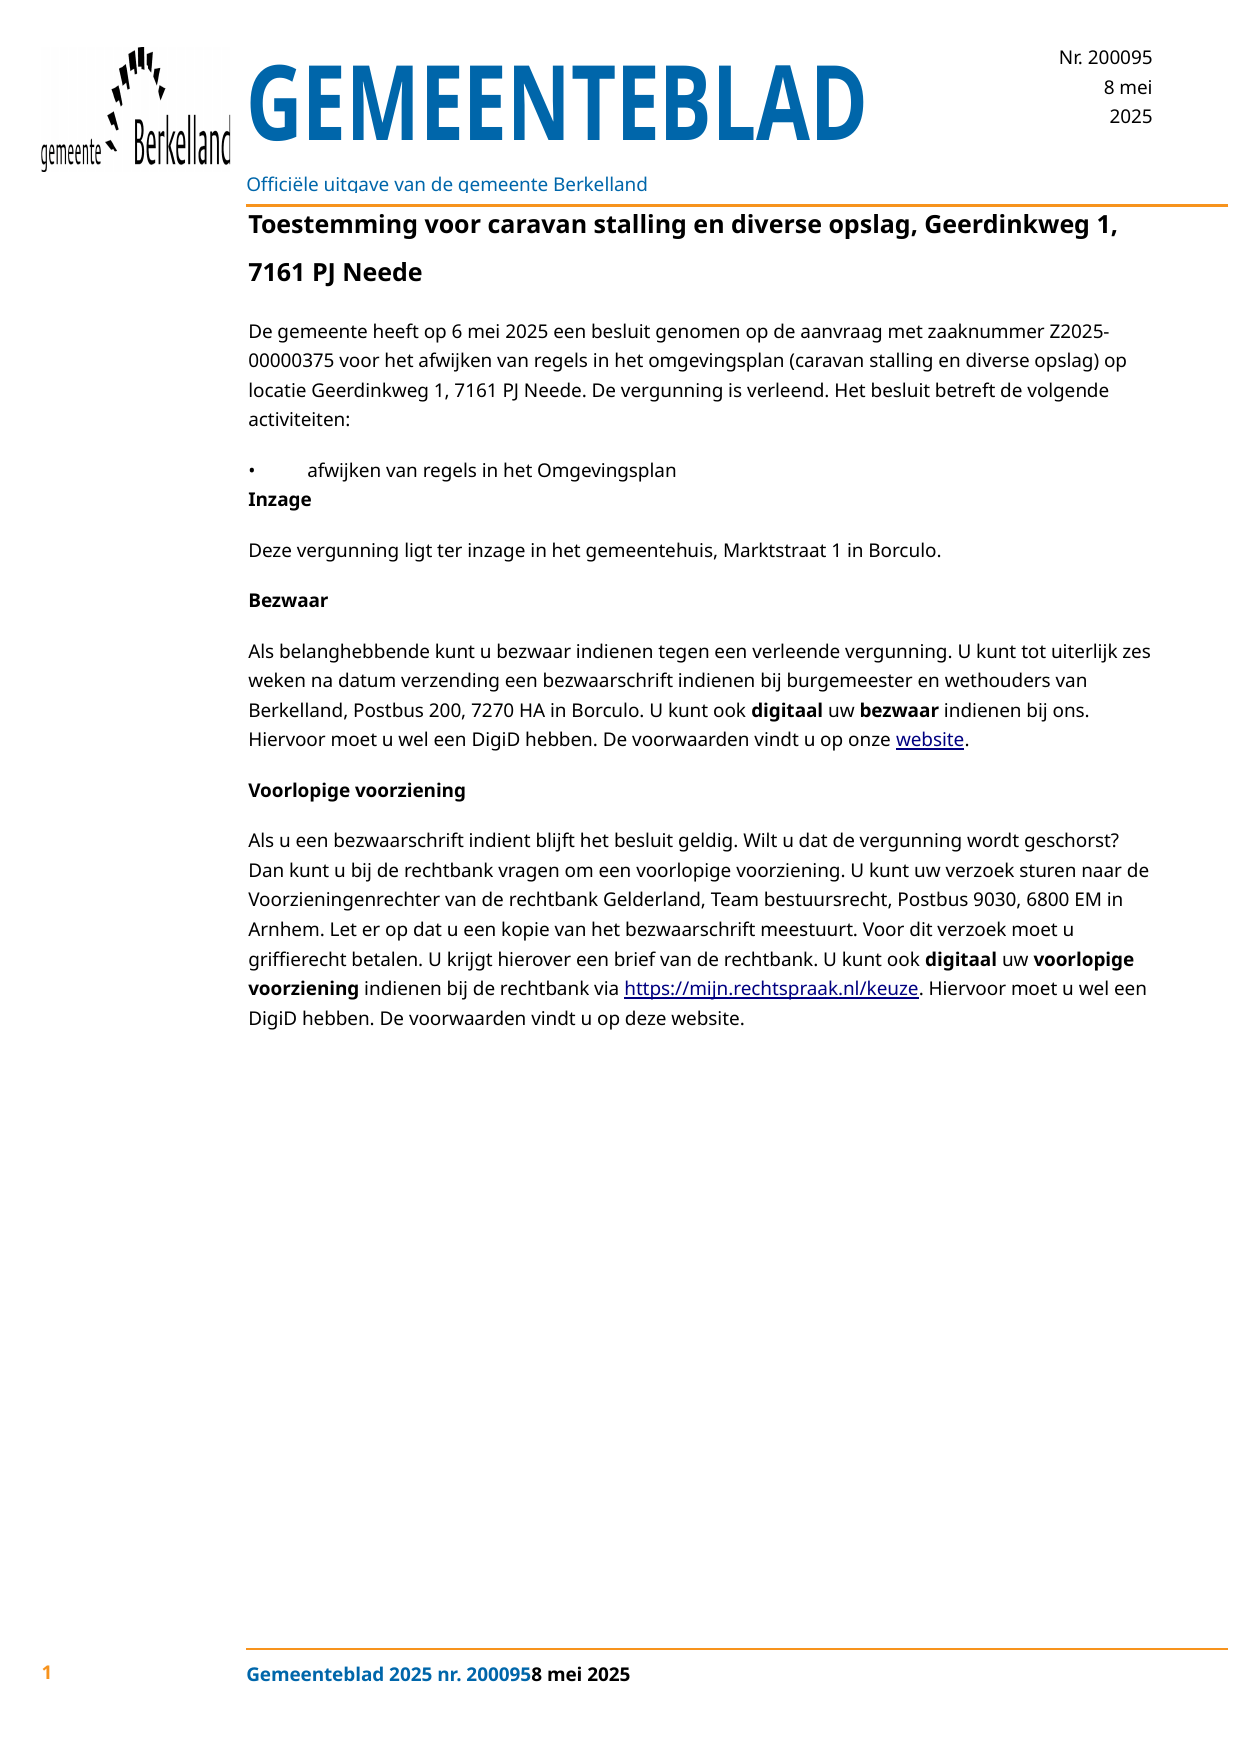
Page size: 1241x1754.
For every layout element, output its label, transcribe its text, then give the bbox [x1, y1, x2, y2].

text De gemeente heeft op 6 mei 2025 een besluit genomen op de aanvraag met zaaknummer Z2025-00000375 voor het afwijken van regels in het omgevingsplan (caravan stalling en diverse opslag) op locatie Geerdinkweg 1, 7161 PJ Neede. De vergunning is verleend. Het besluit betreft de volgende activiteiten: [248, 318, 1152, 432]
text Als u een bezwaarschrift indient blijft het besluit geldig. Wilt u dat de vergunning wordt geschorst? Dan kunt u bij de rechtbank vragen om een voorlopige voorziening. U kunt uw verzoek sturen naar de Voorzieningenrechter van de rechtbank Gelderland, Team bestuursrecht, Postbus 9030, 6800 EM in Arnhem. Let er op dat u een kopie van het bezwaarschrift meestuurt. Voor dit verzoek moet u griffierecht betalen. U krijgt hierover een brief van de rechtbank. U kunt ook digitaal uw voorlopige voorziening indienen bij de rechtbank via https://mijn.rechtspraak.nl/keuze. Hiervoor moet u wel een DigiD hebben. De voorwaarden vindt u op deze website. [248, 827, 1152, 1031]
list afwijken van regels in het Omgevingsplan [248, 457, 1152, 483]
text Als belanghebbende kunt u bezwaar indienen tegen een verleende vergunning. U kunt tot uiterlijk zes weken na datum verzending een bezwaarschrift indienen bij burgemeester en wethouders van Berkelland, Postbus 200, 7270 HA in Borculo. U kunt ook digitaal uw bezwaar indienen bij ons. Hiervoor moet u wel een DigiD hebben. De voorwaarden vindt u op onze website. [248, 638, 1152, 752]
text Bezwaar [248, 587, 1152, 613]
picture [41, 47, 231, 172]
text Deze vergunning ligt ter inzage in het gemeentehuis, Marktstraat 1 in Borculo. [248, 537, 1152, 563]
text Voorlopige voorziening [248, 777, 1152, 803]
text Inzage [248, 487, 1152, 512]
text Toestemming voor caravan stalling en diverse opslag, Geerdinkweg 1, 7161 PJ Neede [248, 207, 1152, 288]
